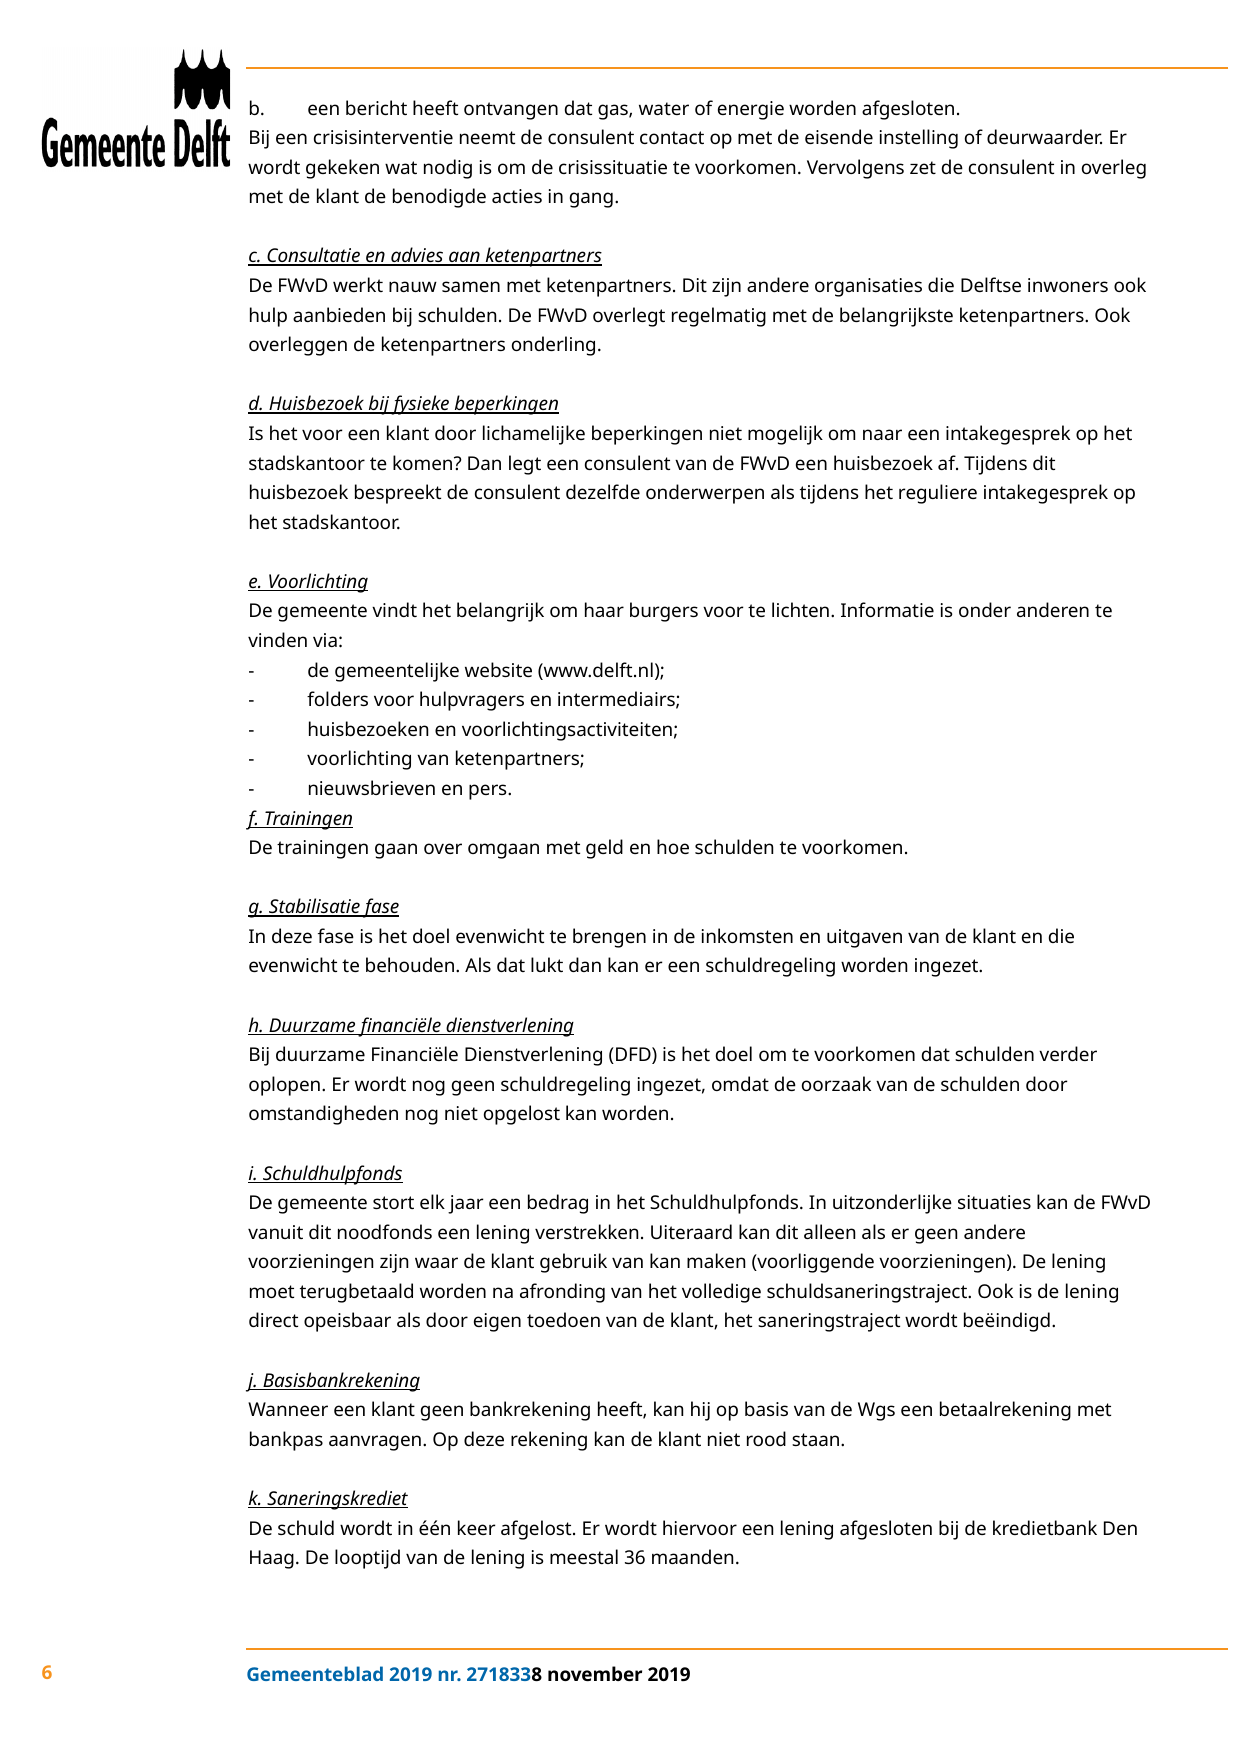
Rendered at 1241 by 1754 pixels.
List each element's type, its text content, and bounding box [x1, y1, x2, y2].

picture [41, 47, 231, 172]
text De schuld wordt in één keer afgelost. Er wordt hiervoor een lening afgesloten bij de kredietbank Den Haag. De looptijd van de lening is meestal 36 maanden. [248, 1515, 1152, 1570]
list folders voor hulpvragers en intermediairs; [248, 686, 1152, 712]
text De FWvD werkt nauw samen met ketenpartners. Dit zijn andere organisaties die Delftse inwoners ook hulp aanbieden bij schulden. De FWvD overlegt regelmatig met de belangrijkste ketenpartners. Ook overleggen de ketenpartners onderling. [248, 272, 1152, 357]
text De trainingen gaan over omgaan met geld en hoe schulden te voorkomen. [248, 834, 1152, 860]
text Bij duurzame Financiële Dienstverlening (DFD) is het doel om te voorkomen dat schulden verder oplopen. Er wordt nog geen schuldregeling ingezet, omdat de oorzaak van de schulden door omstandigheden nog niet opgelost kan worden. [248, 1041, 1152, 1126]
list nieuwsbrieven en pers. [248, 775, 1152, 801]
text i. Schuldhulpfonds [248, 1160, 1152, 1186]
text e. Voorlichting [248, 568, 1152, 594]
text c. Consultatie en advies aan ketenpartners [248, 243, 1152, 268]
text f. Trainingen [248, 805, 1152, 831]
text Wanneer een klant geen bankrekening heeft, kan hij op basis van de Wgs een betaalrekening met bankpas aanvragen. Op deze rekening kan de klant niet rood staan. [248, 1396, 1152, 1452]
list de gemeentelijke website (www.delft.nl); [248, 657, 1152, 683]
text g. Stabilisatie fase [248, 893, 1152, 919]
text d. Huisbezoek bij fysieke beperkingen [248, 391, 1152, 416]
text Is het voor een klant door lichamelijke beperkingen niet mogelijk om naar een intakegesprek op het stadskantoor te komen? Dan legt een consulent van de FWvD een huisbezoek af. Tijdens dit huisbezoek bespreekt de consulent dezelfde onderwerpen als tijdens het reguliere intakegesprek op het stadskantoor. [248, 420, 1152, 535]
text k. Saneringskrediet [248, 1485, 1152, 1511]
text De gemeente vindt het belangrijk om haar burgers voor te lichten. Informatie is onder anderen te vinden via: [248, 598, 1152, 653]
text Bij een crisisinterventie neemt de consulent contact op met de eisende instelling of deurwaarder. Er wordt gekeken wat nodig is om de crisissituatie te voorkomen. Vervolgens zet de consulent in overleg met de klant de benodigde acties in gang. [248, 124, 1152, 209]
text De gemeente stort elk jaar een bedrag in het Schuldhulpfonds. In uitzonderlijke situaties kan de FWvD vanuit dit noodfonds een lening verstrekken. Uiteraard kan dit alleen als er geen andere voorzieningen zijn waar de klant gebruik van kan maken (voorliggende voorzieningen). De lening moet terugbetaald worden na afronding van het volledige schuldsaneringstraject. Ook is de lening direct opeisbaar als door eigen toedoen van de klant, het saneringstraject wordt beëindigd. [248, 1189, 1152, 1333]
text In deze fase is het doel evenwicht te brengen in de inkomsten en uitgaven van de klant en die evenwicht te behouden. Als dat lukt dan kan er een schuldregeling worden ingezet. [248, 923, 1152, 978]
list voorlichting van ketenpartners; [248, 746, 1152, 771]
text h. Duurzame financiële dienstverlening [248, 1012, 1152, 1038]
list huisbezoeken en voorlichtingsactiviteiten; [248, 716, 1152, 742]
text j. Basisbankrekening [248, 1367, 1152, 1393]
list een bericht heeft ontvangen dat gas, water of energie worden afgesloten. [248, 95, 1152, 121]
